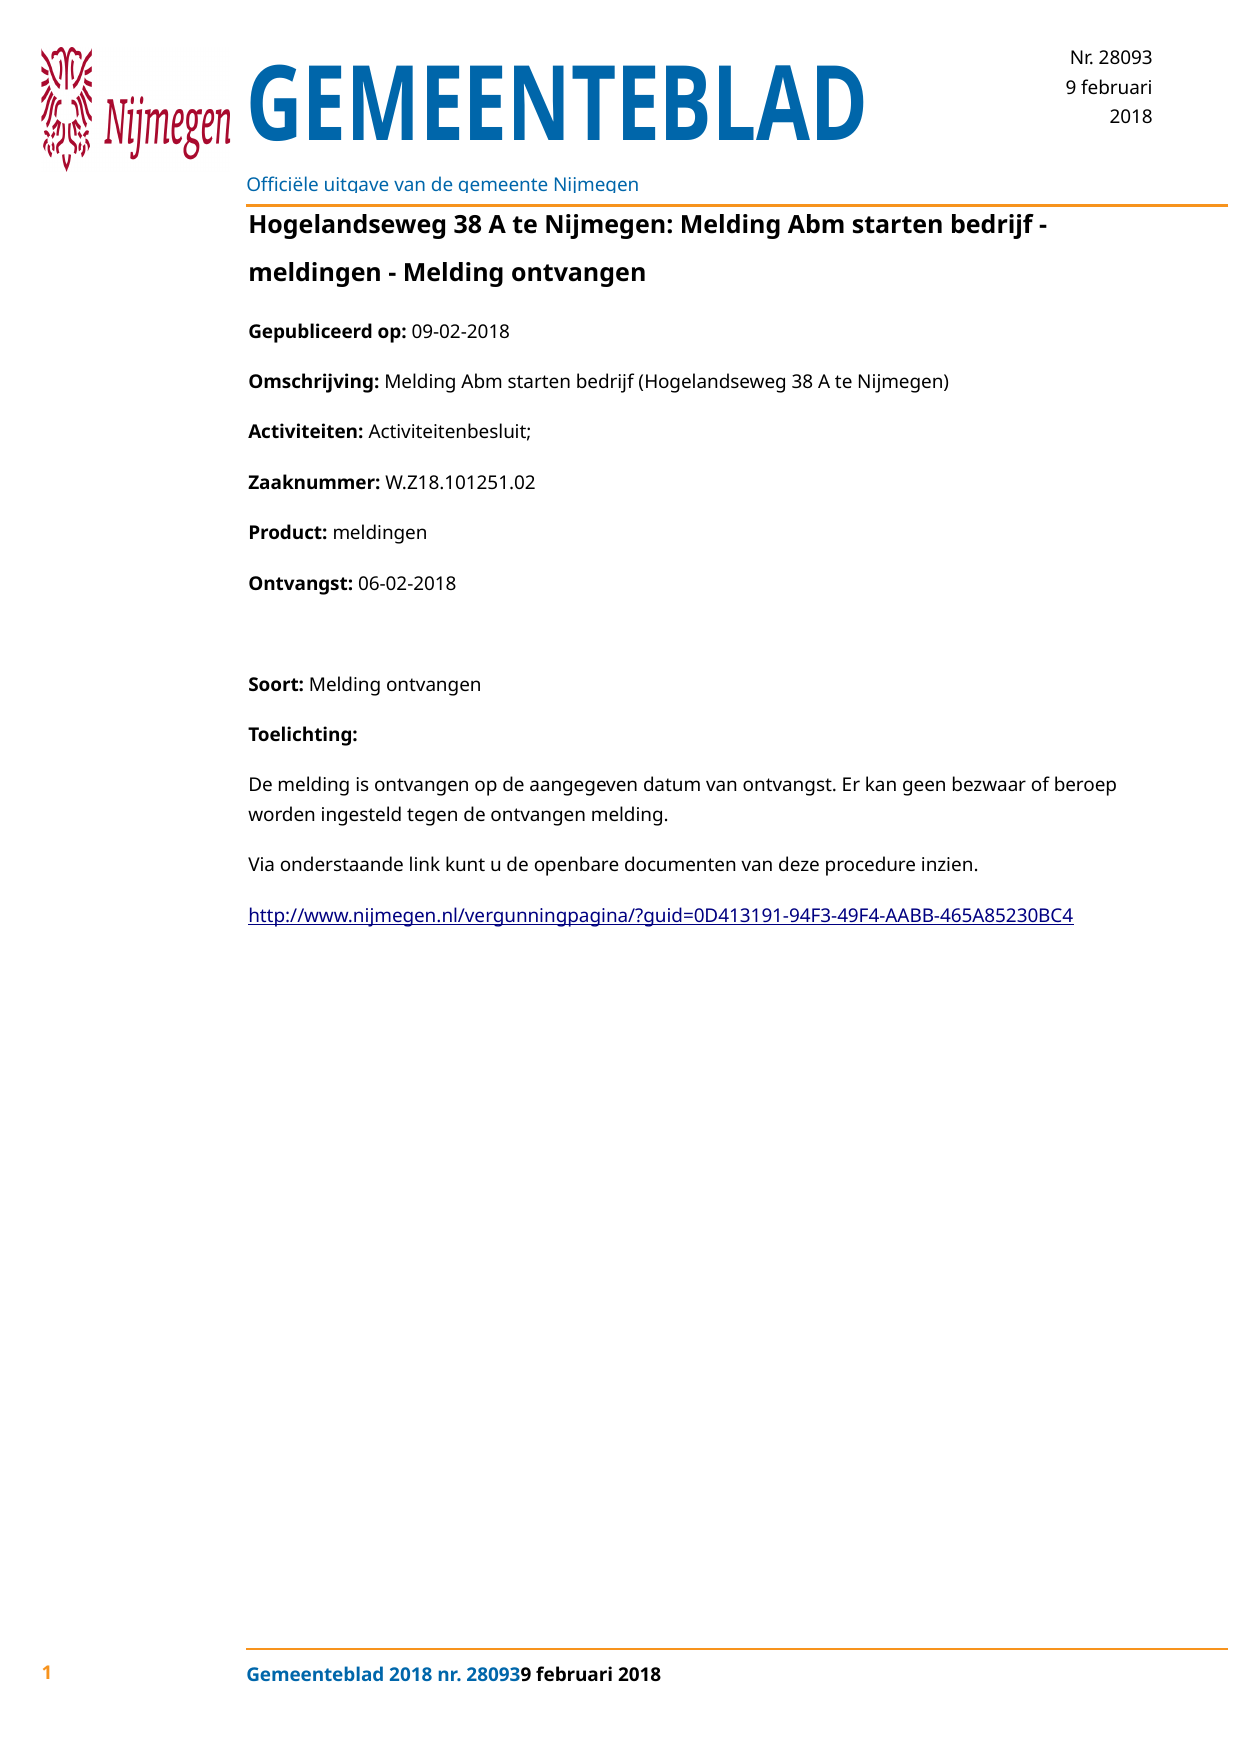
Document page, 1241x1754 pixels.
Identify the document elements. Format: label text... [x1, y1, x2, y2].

text Gepubliceerd op: 09-02-2018 [248, 318, 1152, 344]
text Ontvangst: 06-02-2018 [248, 570, 1152, 596]
text Hogelandseweg 38 A te Nijmegen: Melding Abm starten bedrijf - meldingen - Melding ontvangen [248, 207, 1152, 288]
text De melding is ontvangen op de aangegeven datum van ontvangst. Er kan geen bezwaar of beroep worden ingesteld tegen de ontvangen melding. [248, 772, 1152, 827]
text Activiteiten: Activiteitenbesluit; [248, 419, 1152, 444]
text Product: meldingen [248, 519, 1152, 545]
text Soort: Melding ontvangen [248, 671, 1152, 697]
text Zaaknummer: W.Z18.101251.02 [248, 469, 1152, 495]
text Toelichting: [248, 721, 1152, 747]
text Omschrijving: Melding Abm starten bedrijf (Hogelandseweg 38 A te Nijmegen) [248, 368, 1152, 394]
text http://www.nijmegen.nl/vergunningpagina/?guid=0D413191-94F3-49F4-AABB-465A85230BC4 [248, 902, 1152, 928]
text Via onderstaande link kunt u de openbare documenten van deze procedure inzien. [248, 852, 1152, 877]
picture [41, 47, 231, 172]
